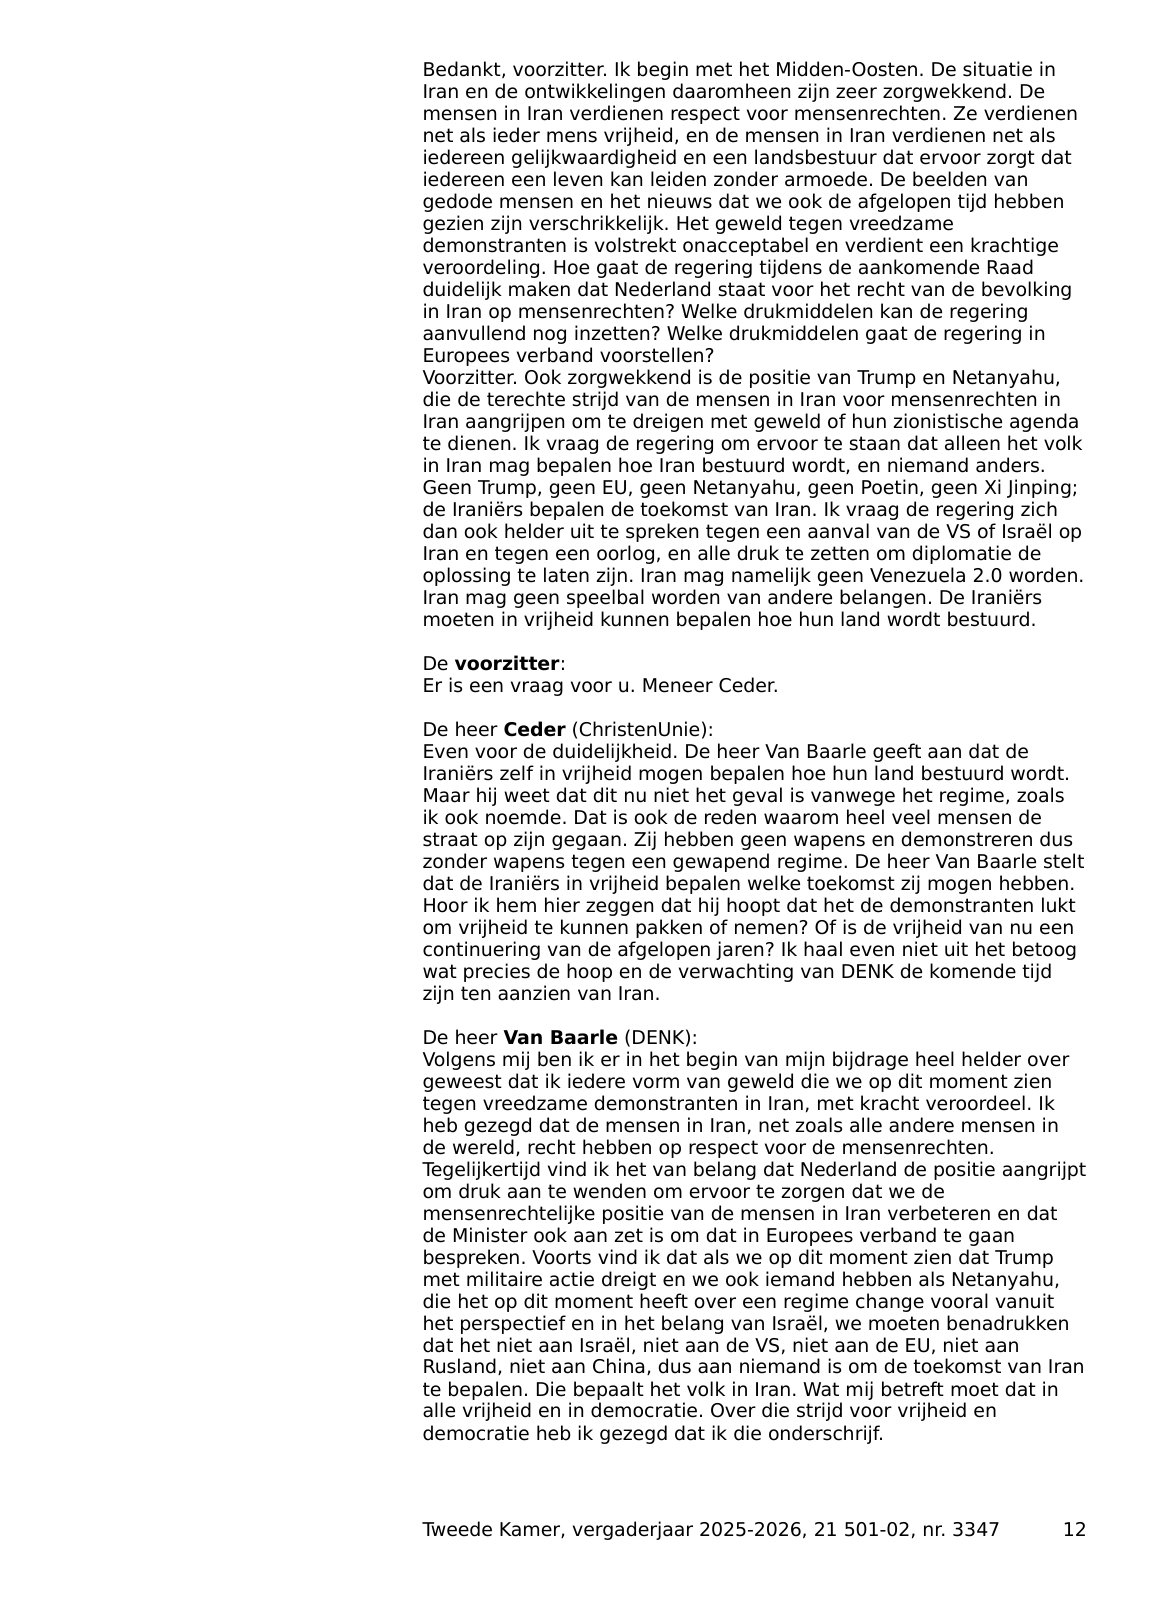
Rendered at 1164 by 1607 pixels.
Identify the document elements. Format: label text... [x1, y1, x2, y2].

text De heer Ceder (ChristenUnie): [422, 719, 1087, 741]
text Er is een vraag voor u. Meneer Ceder. [422, 675, 1087, 697]
text De voorzitter: [422, 653, 1087, 675]
text Voorzitter. Ook zorgwekkend is de positie van Trump en Netanyahu, die de terechte strijd van de mensen in Iran voor mensenrechten in Iran aangrijpen om te dreigen met geweld of hun zionistische agenda te dienen. Ik vraag de regering om ervoor te staan dat alleen het volk in Iran mag bepalen hoe Iran bestuurd wordt, en niemand anders. Geen Trump, geen EU, geen Netanyahu, geen Poetin, geen Xi Jinping; de Iraniërs bepalen de toekomst van Iran. Ik vraag de regering zich dan ook helder uit te spreken tegen een aanval van de VS of Israël op Iran en tegen een oorlog, en alle druk te zetten om diplomatie de oplossing te laten zijn. Iran mag namelijk geen Venezuela 2.0 worden. Iran mag geen speelbal worden van andere belangen. De Iraniërs moeten in vrijheid kunnen bepalen hoe hun land wordt bestuurd. [422, 367, 1087, 631]
text De heer Van Baarle (DENK): [422, 1027, 1087, 1049]
text Even voor de duidelijkheid. De heer Van Baarle geeft aan dat de Iraniërs zelf in vrijheid mogen bepalen hoe hun land bestuurd wordt. Maar hij weet dat dit nu niet het geval is vanwege het regime, zoals ik ook noemde. Dat is ook de reden waarom heel veel mensen de straat op zijn gegaan. Zij hebben geen wapens en demonstreren dus zonder wapens tegen een gewapend regime. De heer Van Baarle stelt dat de Iraniërs in vrijheid bepalen welke toekomst zij mogen hebben. Hoor ik hem hier zeggen dat hij hoopt dat het de demonstranten lukt om vrijheid te kunnen pakken of nemen? Of is de vrijheid van nu een continuering van de afgelopen jaren? Ik haal even niet uit het betoog wat precies de hoop en de verwachting van DENK de komende tijd zijn ten aanzien van Iran. [422, 741, 1087, 1004]
text Volgens mij ben ik er in het begin van mijn bijdrage heel helder over geweest dat ik iedere vorm van geweld die we op dit moment zien tegen vreedzame demonstranten in Iran, met kracht veroordeel. Ik heb gezegd dat de mensen in Iran, net zoals alle andere mensen in de wereld, recht hebben op respect voor de mensenrechten. Tegelijkertijd vind ik het van belang dat Nederland de positie aangrijpt om druk aan te wenden om ervoor te zorgen dat we de mensenrechtelijke positie van de mensen in Iran verbeteren en dat de Minister ook aan zet is om dat in Europees verband te gaan bespreken. Voorts vind ik dat als we op dit moment zien dat Trump met militaire actie dreigt en we ook iemand hebben als Netanyahu, die het op dit moment heeft over een regime change vooral vanuit het perspectief en in het belang van Israël, we moeten benadrukken dat het niet aan Israël, niet aan de VS, niet aan de EU, niet aan Rusland, niet aan China, dus aan niemand is om de toekomst van Iran te bepalen. Die bepaalt het volk in Iran. Wat mij betreft moet dat in alle vrijheid en in democratie. Over die strijd voor vrijheid en democratie heb ik gezegd dat ik die onderschrijf. [422, 1049, 1087, 1444]
text Bedankt, voorzitter. Ik begin met het Midden-Oosten. De situatie in Iran en de ontwikkelingen daaromheen zijn zeer zorgwekkend. De mensen in Iran verdienen respect voor mensenrechten. Ze verdienen net als ieder mens vrijheid, en de mensen in Iran verdienen net als iedereen gelijkwaardigheid en een landsbestuur dat ervoor zorgt dat iedereen een leven kan leiden zonder armoede. De beelden van gedode mensen en het nieuws dat we ook de afgelopen tijd hebben gezien zijn verschrikkelijk. Het geweld tegen vreedzame demonstranten is volstrekt onacceptabel en verdient een krachtige veroordeling. Hoe gaat de regering tijdens de aankomende Raad duidelijk maken dat Nederland staat voor het recht van de bevolking in Iran op mensenrechten? Welke drukmiddelen kan de regering aanvullend nog inzetten? Welke drukmiddelen gaat de regering in Europees verband voorstellen? [422, 59, 1087, 367]
